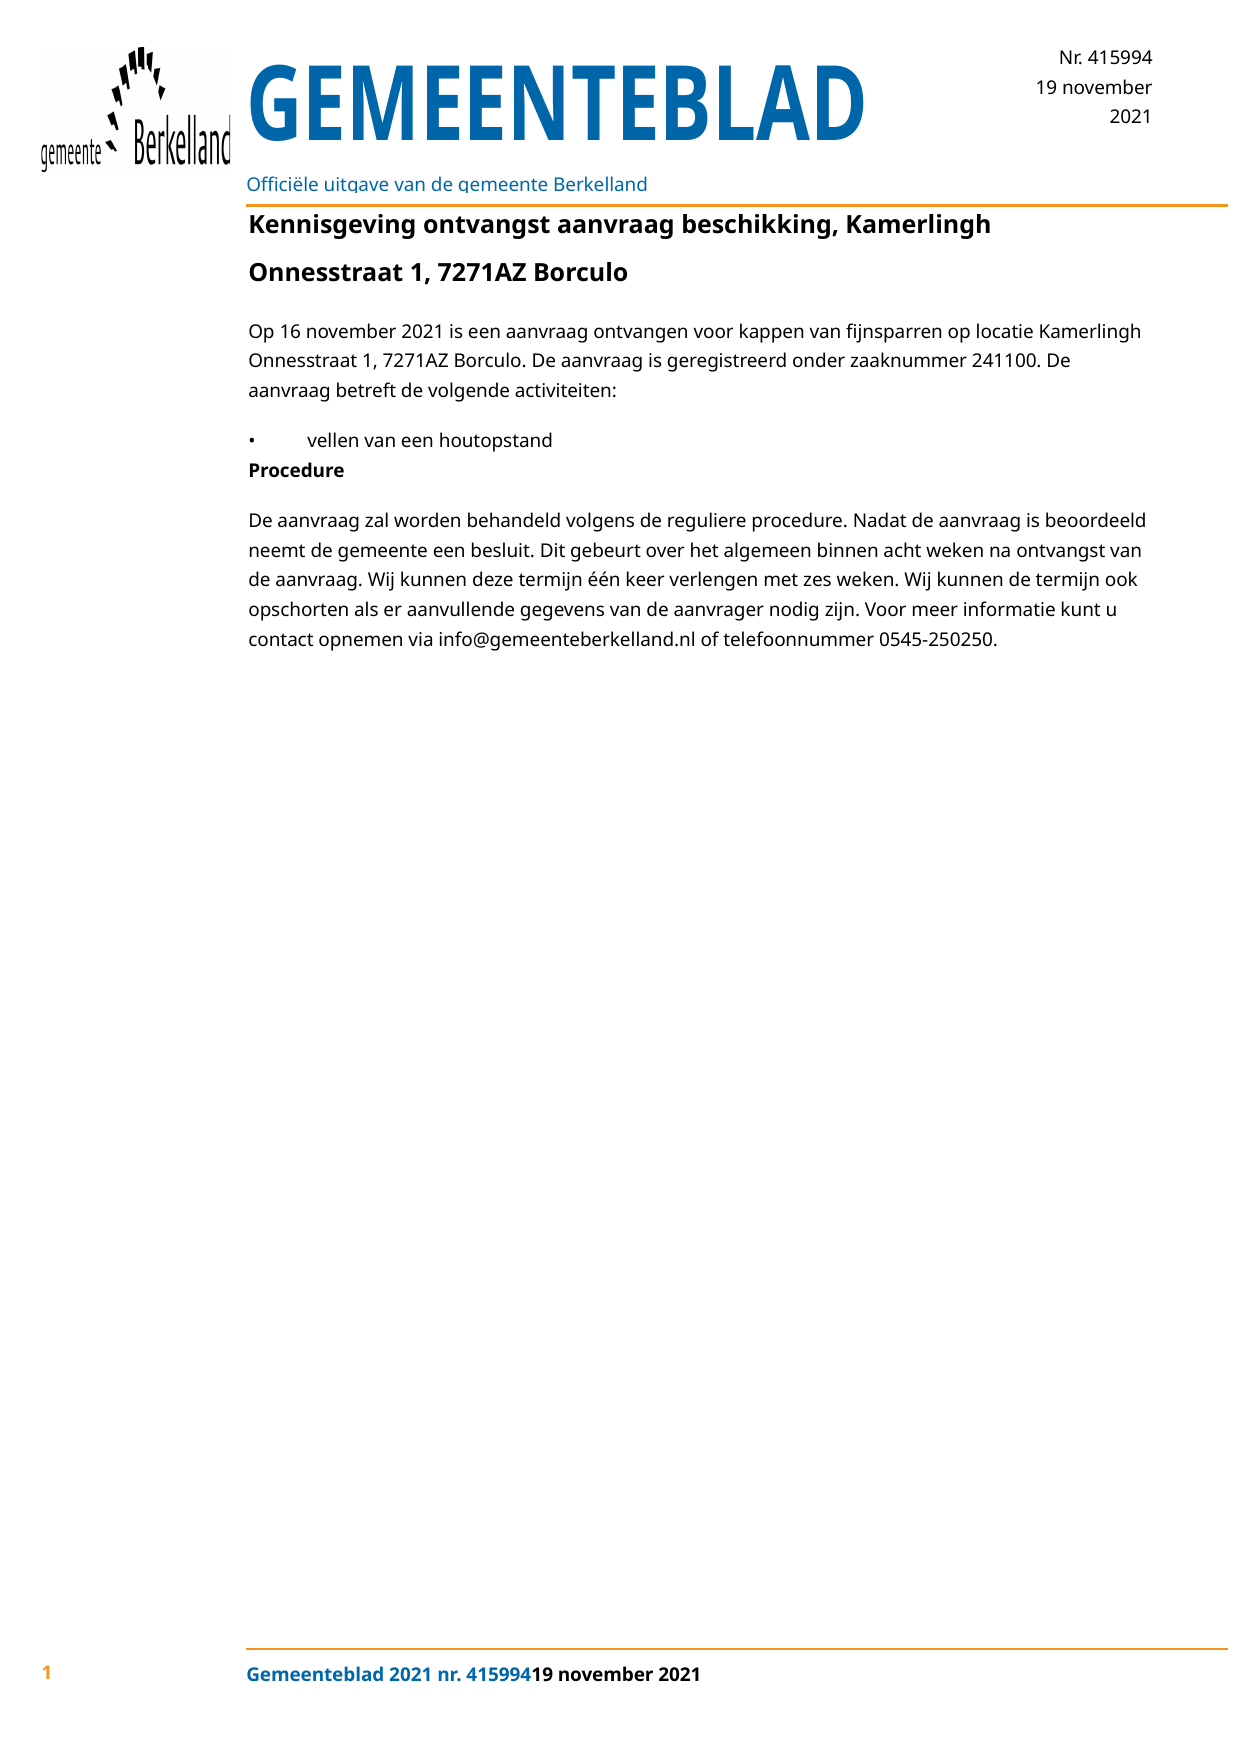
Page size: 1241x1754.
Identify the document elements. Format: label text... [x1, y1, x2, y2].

picture [41, 47, 231, 172]
list vellen van een houtopstand [248, 427, 1152, 453]
text Procedure [248, 457, 1152, 483]
text De aanvraag zal worden behandeld volgens de reguliere procedure. Nadat de aanvraag is beoordeeld neemt de gemeente een besluit. Dit gebeurt over het algemeen binnen acht weken na ontvangst van de aanvraag. Wij kunnen deze termijn één keer verlengen met zes weken. Wij kunnen de termijn ook opschorten als er aanvullende gegevens van de aanvrager nodig zijn. Voor meer informatie kunt u contact opnemen via info@gemeenteberkelland.nl of telefoonnummer 0545-250250. [248, 507, 1152, 652]
text Op 16 november 2021 is een aanvraag ontvangen voor kappen van fijnsparren op locatie Kamerlingh Onnesstraat 1, 7271AZ Borculo. De aanvraag is geregistreerd onder zaaknummer 241100. De aanvraag betreft de volgende activiteiten: [248, 318, 1152, 403]
text Kennisgeving ontvangst aanvraag beschikking, Kamerlingh Onnesstraat 1, 7271AZ Borculo [248, 207, 1152, 288]
